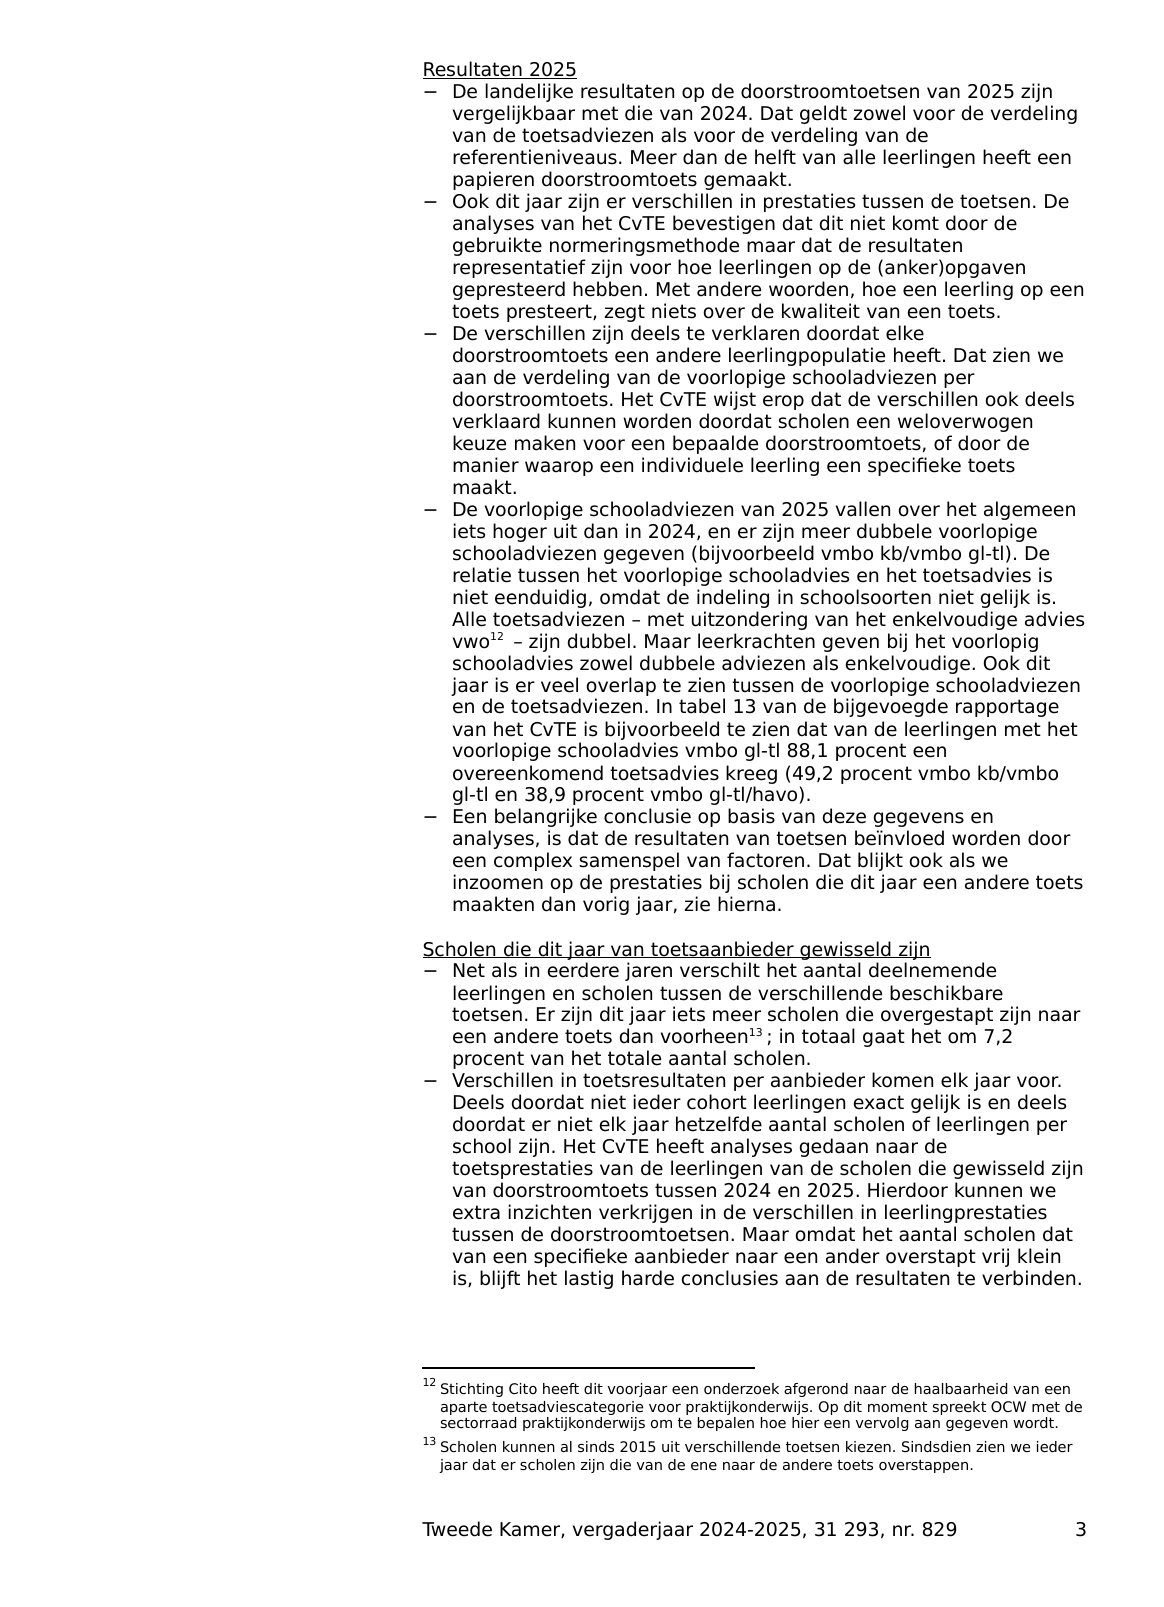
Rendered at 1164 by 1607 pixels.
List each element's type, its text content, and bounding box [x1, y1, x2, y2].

text − Ook dit jaar zijn er verschillen in prestaties tussen de toetsen. De analyses van het CvTE bevestigen dat dit niet komt door de gebruikte normeringsmethode maar dat de resultaten representatief zijn voor hoe leerlingen op de (anker)opgaven gepresteerd hebben. Met andere woorden, hoe een leerling op een toets presteert, zegt niets over de kwaliteit van een toets. [422, 191, 1087, 323]
text − Verschillen in toetsresultaten per aanbieder komen elk jaar voor. Deels doordat niet ieder cohort leerlingen exact gelijk is en deels doordat er niet elk jaar hetzelfde aantal scholen of leerlingen per school zijn. Het CvTE heeft analyses gedaan naar de toetsprestaties van de leerlingen van de scholen die gewisseld zijn van doorstroomtoets tussen 2024 en 2025. Hierdoor kunnen we extra inzichten verkrijgen in de verschillen in leerlingprestaties tussen de doorstroomtoetsen. Maar omdat het aantal scholen dat van een specifieke aanbieder naar een ander overstapt vrij klein is, blijft het lastig harde conclusies aan de resultaten te verbinden. [422, 1070, 1087, 1290]
text − De landelijke resultaten op de doorstroomtoetsen van 2025 zijn vergelijkbaar met die van 2024. Dat geldt zowel voor de verdeling van de toetsadviezen als voor de verdeling van de referentieniveaus. Meer dan de helft van alle leerlingen heeft een papieren doorstroomtoets gemaakt. [422, 81, 1087, 191]
subtitle Scholen die dit jaar van toetsaanbieder gewisseld zijn [422, 938, 1087, 960]
subtitle Resultaten 2025 [422, 59, 1087, 81]
text − De voorlopige schooladviezen van 2025 vallen over het algemeen iets hoger uit dan in 2024, en er zijn meer dubbele voorlopige schooladviezen gegeven (bijvoorbeeld vmbo kb/vmbo gl-tl). De relatie tussen het voorlopige schooladvies en het toetsadvies is niet eenduidig, omdat de indeling in schoolsoorten niet gelijk is. Alle toetsadviezen – met uitzondering van het enkelvoudige advies vwo – zijn dubbel. Maar leerkrachten geven bij het voorlopig schooladvies zowel dubbele adviezen als enkelvoudige. Ook dit jaar is er veel overlap te zien tussen de voorlopige schooladviezen en de toetsadviezen. In tabel 13 van de bijgevoegde rapportage van het CvTE is bijvoorbeeld te zien dat van de leerlingen met het voorlopige schooladvies vmbo gl-tl 88,1 procent een overeenkomend toetsadvies kreeg (49,2 procent vmbo kb/vmbo gl-tl en 38,9 procent vmbo gl-tl/havo). [422, 499, 1087, 806]
text − De verschillen zijn deels te verklaren doordat elke doorstroomtoets een andere leerlingpopulatie heeft. Dat zien we aan de verdeling van de voorlopige schooladviezen per doorstroomtoets. Het CvTE wijst erop dat de verschillen ook deels verklaard kunnen worden doordat scholen een weloverwogen keuze maken voor een bepaalde doorstroomtoets, of door de manier waarop een individuele leerling een specifieke toets maakt. [422, 323, 1087, 499]
text Scholen kunnen al sinds 2015 uit verschillende toetsen kiezen. Sindsdien zien we ieder jaar dat er scholen zijn die van de ene naar de andere toets overstappen. [422, 1435, 1087, 1474]
text Stichting Cito heeft dit voorjaar een onderzoek afgerond naar de haalbaarheid van een aparte toetsadviescategorie voor praktijkonderwijs. Op dit moment spreekt OCW met de sectorraad praktijkonderwijs om te bepalen hoe hier een vervolg aan gegeven wordt. [422, 1377, 1087, 1432]
text − Een belangrijke conclusie op basis van deze gegevens en analyses, is dat de resultaten van toetsen beïnvloed worden door een complex samenspel van factoren. Dat blijkt ook als we inzoomen op de prestaties bij scholen die dit jaar een andere toets maakten dan vorig jaar, zie hierna. [422, 806, 1087, 916]
text − Net als in eerdere jaren verschilt het aantal deelnemende leerlingen en scholen tussen de verschillende beschikbare toetsen. Er zijn dit jaar iets meer scholen die overgestapt zijn naar een andere toets dan voorheen; in totaal gaat het om 7,2 procent van het totale aantal scholen. [422, 960, 1087, 1070]
